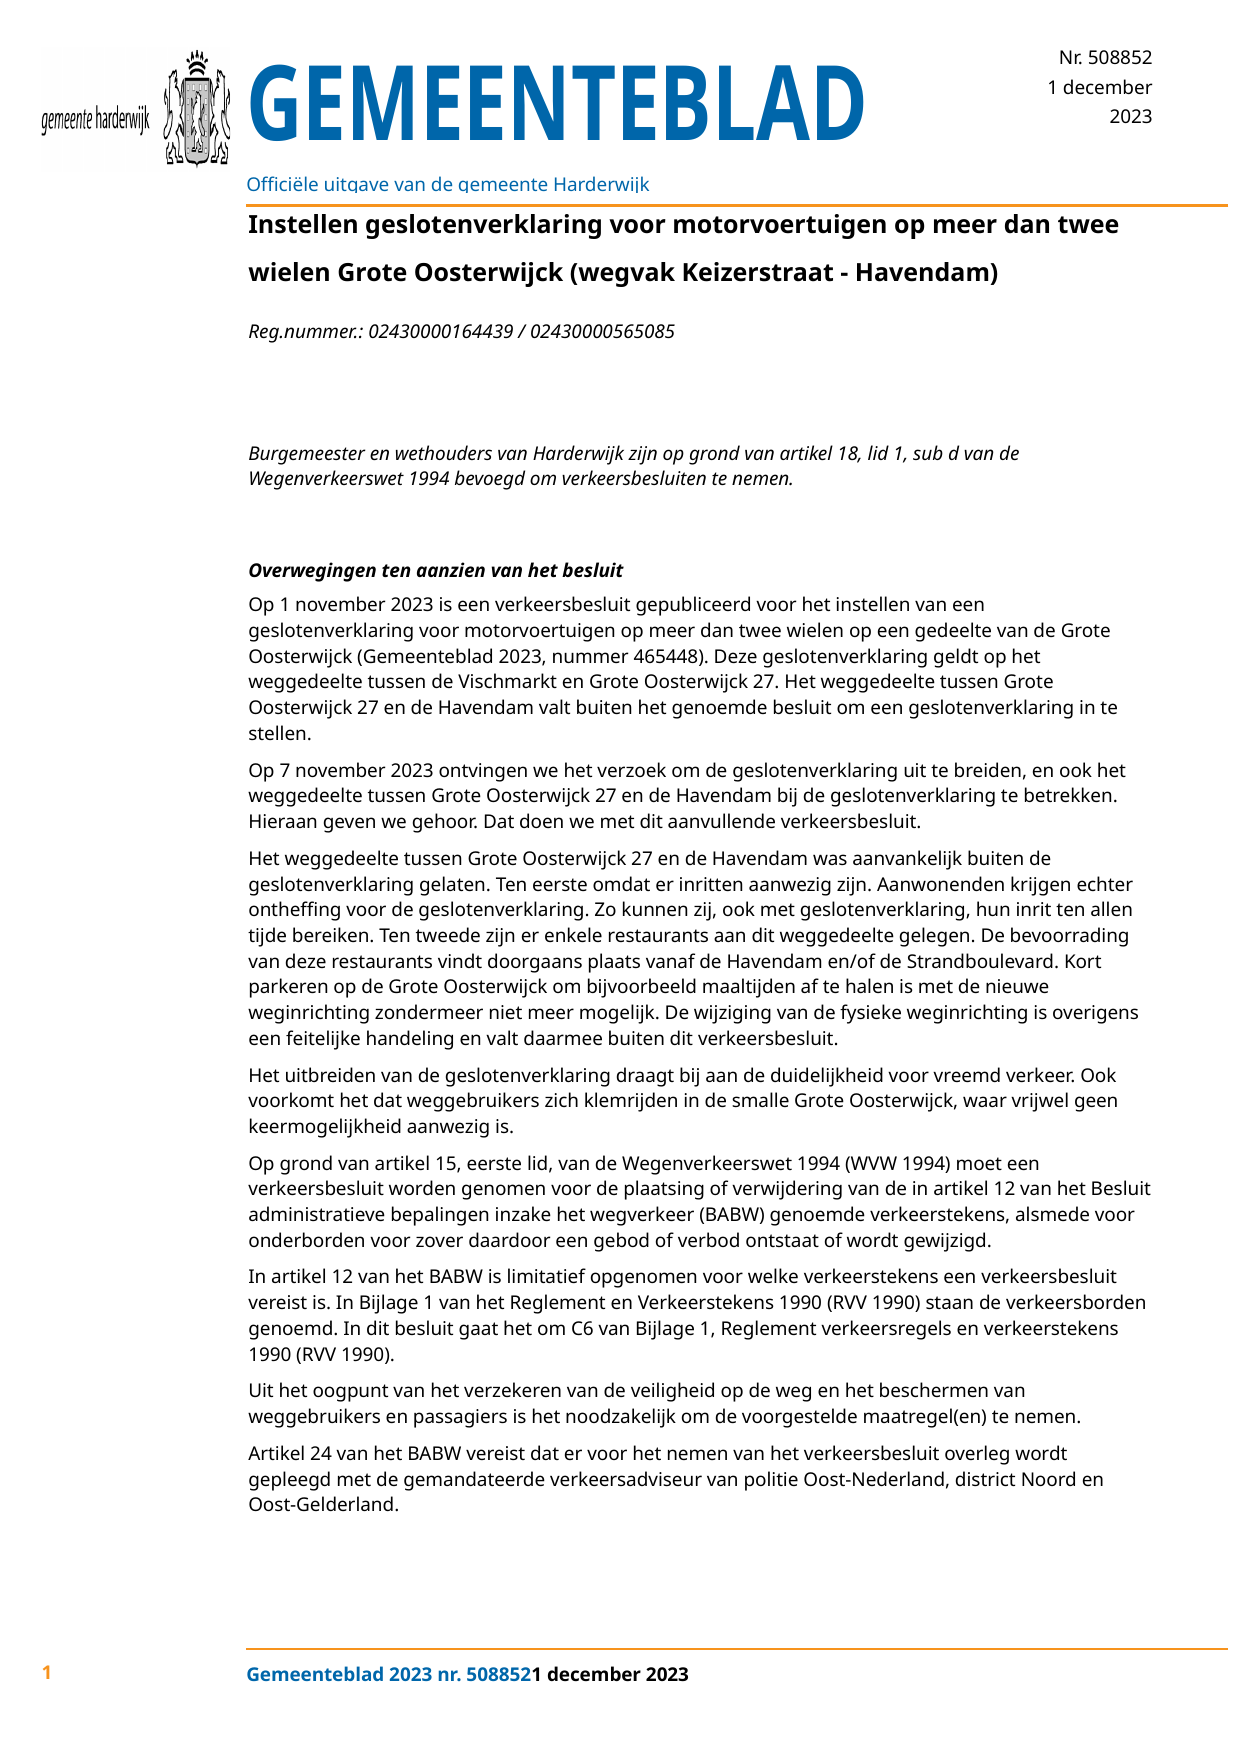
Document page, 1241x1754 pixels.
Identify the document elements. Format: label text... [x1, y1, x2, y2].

text Artikel 24 van het BABW vereist dat er voor het nemen van het verkeersbesluit overleg wordt gepleegd met de gemandateerde verkeersadviseur van politie Oost-Nederland, district Noord en Oost-Gelderland. [248, 1440, 1152, 1517]
text Het uitbreiden van de geslotenverklaring draagt bij aan de duidelijkheid voor vreemd verkeer. Ook voorkomt het dat weggebruikers zich klemrijden in de smalle Grote Oosterwijck, waar vrijwel geen keermogelijkheid aanwezig is. [248, 1062, 1152, 1139]
text Op 1 november 2023 is een verkeersbesluit gepubliceerd voor het instellen van een geslotenverklaring voor motorvoertuigen op meer dan twee wielen op een gedeelte van de Grote Oosterwijck (Gemeenteblad 2023, nummer 465448). Deze geslotenverklaring geldt op het weggedeelte tussen de Vischmarkt en Grote Oosterwijck 27. Het weggedeelte tussen Grote Oosterwijck 27 en de Havendam valt buiten het genoemde besluit om een geslotenverklaring in te stellen. [248, 592, 1152, 746]
text Instellen geslotenverklaring voor motorvoertuigen op meer dan twee wielen Grote Oosterwijck (wegvak Keizerstraat - Havendam) [248, 207, 1152, 288]
text In artikel 12 van het BABW is limitatief opgenomen voor welke verkeerstekens een verkeersbesluit vereist is. In Bijlage 1 van het Reglement en Verkeerstekens 1990 (RVV 1990) staan de verkeersborden genoemd. In dit besluit gaat het om C6 van Bijlage 1, Reglement verkeersregels en verkeerstekens 1990 (RVV 1990). [248, 1264, 1152, 1367]
text Op 7 november 2023 ontvingen we het verzoek om de geslotenverklaring uit te breiden, en ook het weggedeelte tussen Grote Oosterwijck 27 en de Havendam bij de geslotenverklaring te betrekken. Hieraan geven we gehoor. Dat doen we met dit aanvullende verkeersbesluit. [248, 757, 1152, 834]
picture [41, 47, 231, 172]
text Uit het oogpunt van het verzekeren van de veiligheid op de weg en het beschermen van weggebruikers en passagiers is het noodzakelijk om de voorgestelde maatregel(en) te nemen. [248, 1378, 1152, 1429]
text Op grond van artikel 15, eerste lid, van de Wegenverkeerswet 1994 (WVW 1994) moet een verkeersbesluit worden genomen voor de plaatsing of verwijdering van de in artikel 12 van het Besluit administratieve bepalingen inzake het wegverkeer (BABW) genoemde verkeerstekens, alsmede voor onderborden voor zover daardoor een gebod of verbod ontstaat of wordt gewijzigd. [248, 1150, 1152, 1253]
text Het weggedeelte tussen Grote Oosterwijck 27 en de Havendam was aanvankelijk buiten de geslotenverklaring gelaten. Ten eerste omdat er inritten aanwezig zijn. Aanwonenden krijgen echter ontheffing voor de geslotenverklaring. Zo kunnen zij, ook met geslotenverklaring, hun inrit ten allen tijde bereiken. Ten tweede zijn er enkele restaurants aan dit weggedeelte gelegen. De bevoorrading van deze restaurants vindt doorgaans plaats vanaf de Havendam en/of de Strandboulevard. Kort parkeren op de Grote Oosterwijck om bijvoorbeeld maaltijden af te halen is met de nieuwe weginrichting zondermeer niet meer mogelijk. De wijziging van de fysieke weginrichting is overigens een feitelijke handeling en valt daarmee buiten dit verkeersbesluit. [248, 845, 1152, 1051]
text Reg.nummer.: 02430000164439 / 02430000565085 [248, 318, 1152, 344]
text Burgemeester en wethouders van Harderwijk zijn op grond van artikel 18, lid 1, sub d van de Wegenverkeerswet 1994 bevoegd om verkeersbesluiten te nemen. [248, 440, 1152, 491]
text Overwegingen ten aanzien van het besluit [248, 557, 1152, 583]
